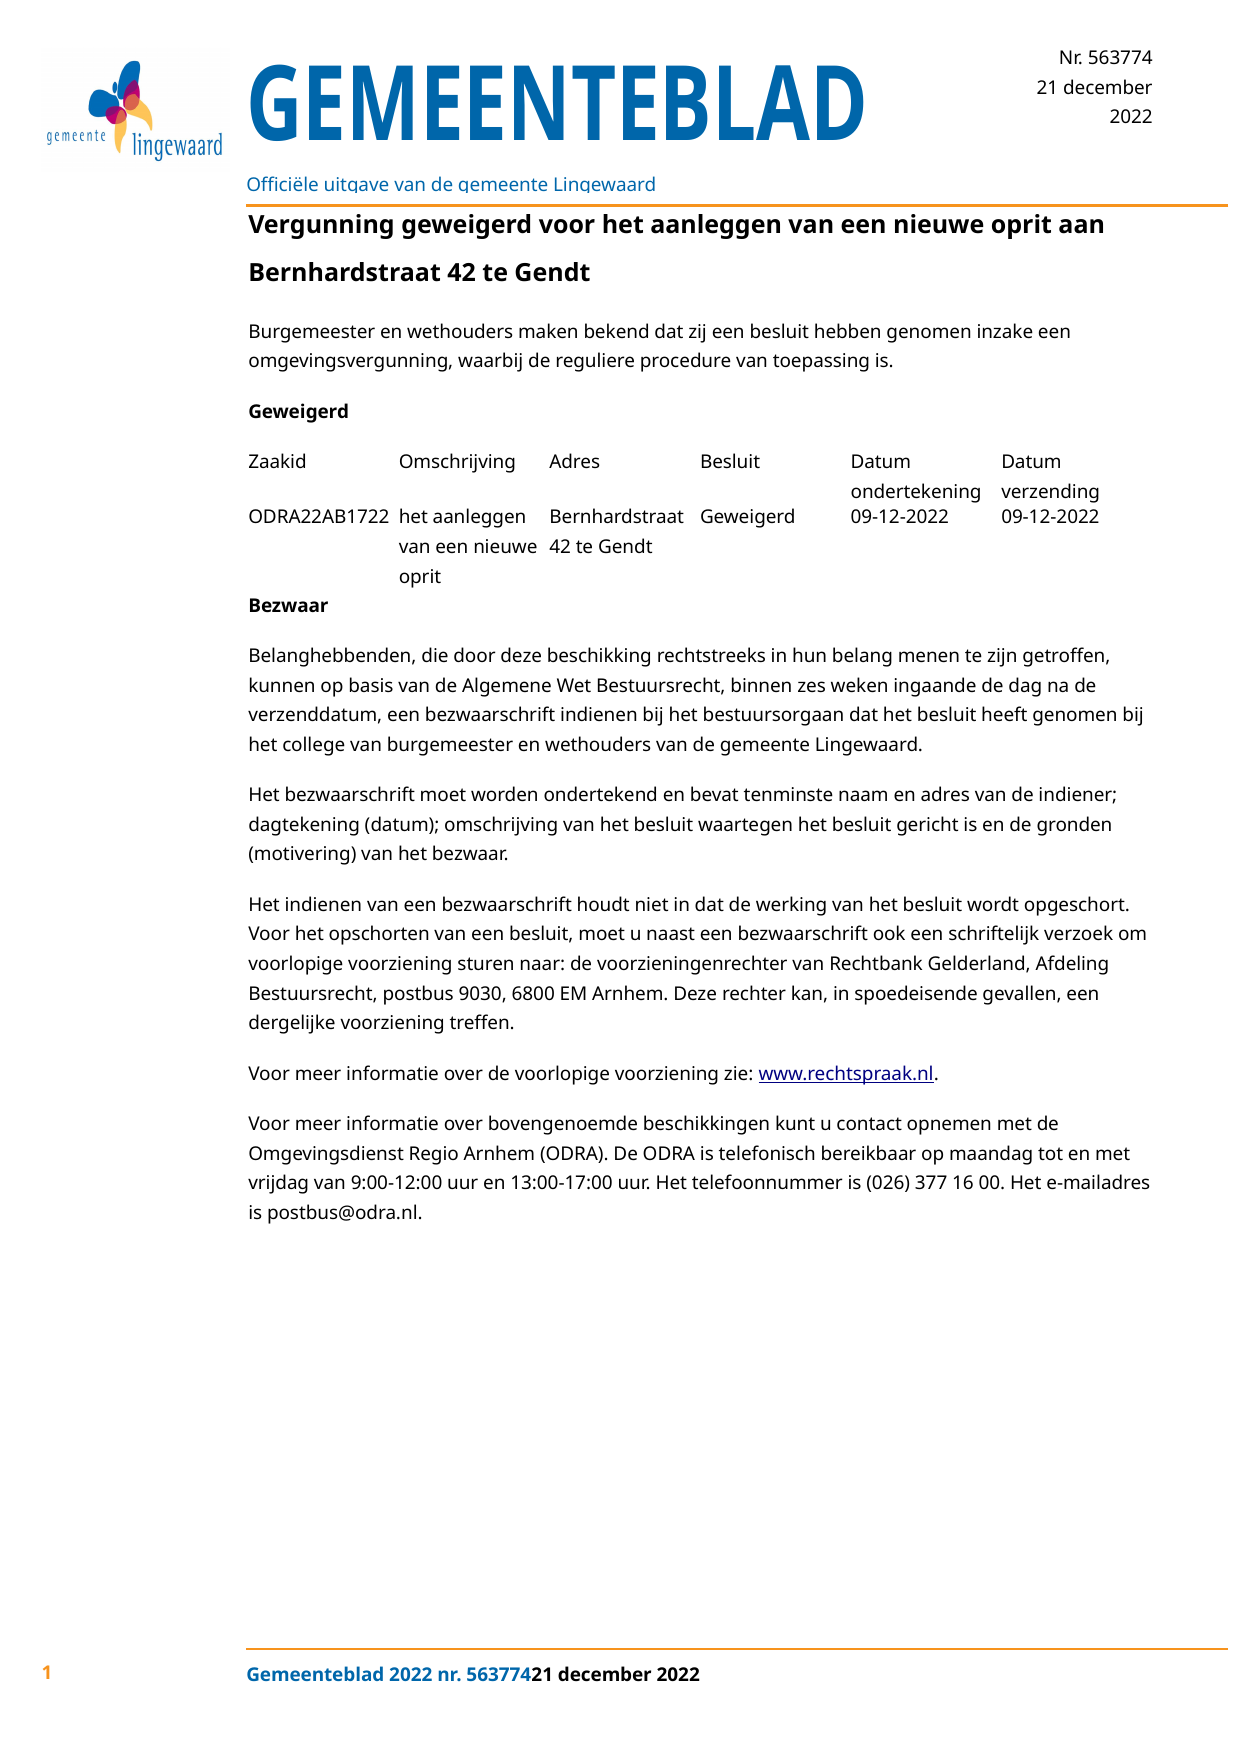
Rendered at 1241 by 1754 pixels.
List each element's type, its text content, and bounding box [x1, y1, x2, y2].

table_header Datum verzending [1001, 449, 1152, 504]
table_cell 09-12-2022 [1001, 504, 1152, 589]
text Voor meer informatie over de voorlopige voorziening zie: www.rechtspraak.nl. [248, 1060, 1152, 1086]
text Bezwaar [248, 592, 1152, 618]
table_header Adres [549, 449, 700, 504]
table_cell Bernhardstraat 42 te Gendt [549, 504, 700, 589]
picture [41, 47, 231, 172]
table_cell 09-12-2022 [850, 504, 1001, 589]
text Het indienen van een bezwaarschrift houdt niet in dat de werking van het besluit wordt opgeschort. Voor het opschorten van een besluit, moet u naast een bezwaarschrift ook een schriftelijk verzoek om voorlopige voorziening sturen naar: de voorzieningenrechter van Rechtbank Gelderland, Afdeling Bestuursrecht, postbus 9030, 6800 EM Arnhem. Deze rechter kan, in spoedeisende gevallen, een dergelijke voorziening treffen. [248, 891, 1152, 1035]
text Geweigerd [248, 398, 1152, 424]
text Voor meer informatie over bovengenoemde beschikkingen kunt u contact opnemen met de Omgevingsdienst Regio Arnhem (ODRA). De ODRA is telefonisch bereikbaar op maandag tot en met vrijdag van 9:00-12:00 uur en 13:00-17:00 uur. Het telefoonnummer is (026) 377 16 00. Het e-mailadres is postbus@odra.nl. [248, 1110, 1152, 1225]
table_header Zaakid [248, 449, 398, 504]
table_cell ODRA22AB1722 [248, 504, 398, 589]
text Burgemeester en wethouders maken bekend dat zij een besluit hebben genomen inzake een omgevingsvergunning, waarbij de reguliere procedure van toepassing is. [248, 318, 1152, 373]
table_header Datum ondertekening [850, 449, 1001, 504]
table_header Besluit [700, 449, 850, 504]
text Belanghebbenden, die door deze beschikking rechtstreeks in hun belang menen te zijn getroffen, kunnen op basis van de Algemene Wet Bestuursrecht, binnen zes weken ingaande de dag na de verzenddatum, een bezwaarschrift indienen bij het bestuursorgaan dat het besluit heeft genomen bij het college van burgemeester en wethouders van de gemeente Lingewaard. [248, 642, 1152, 757]
text Het bezwaarschrift moet worden ondertekend en bevat tenminste naam en adres van de indiener; dagtekening (datum); omschrijving van het besluit waartegen het besluit gericht is en de gronden (motivering) van het bezwaar. [248, 781, 1152, 866]
text Vergunning geweigerd voor het aanleggen van een nieuwe oprit aan Bernhardstraat 42 te Gendt [248, 207, 1152, 288]
table_header Omschrijving [399, 449, 549, 504]
table_cell Geweigerd [700, 504, 850, 589]
table_cell het aanleggen van een nieuwe oprit [399, 504, 549, 589]
